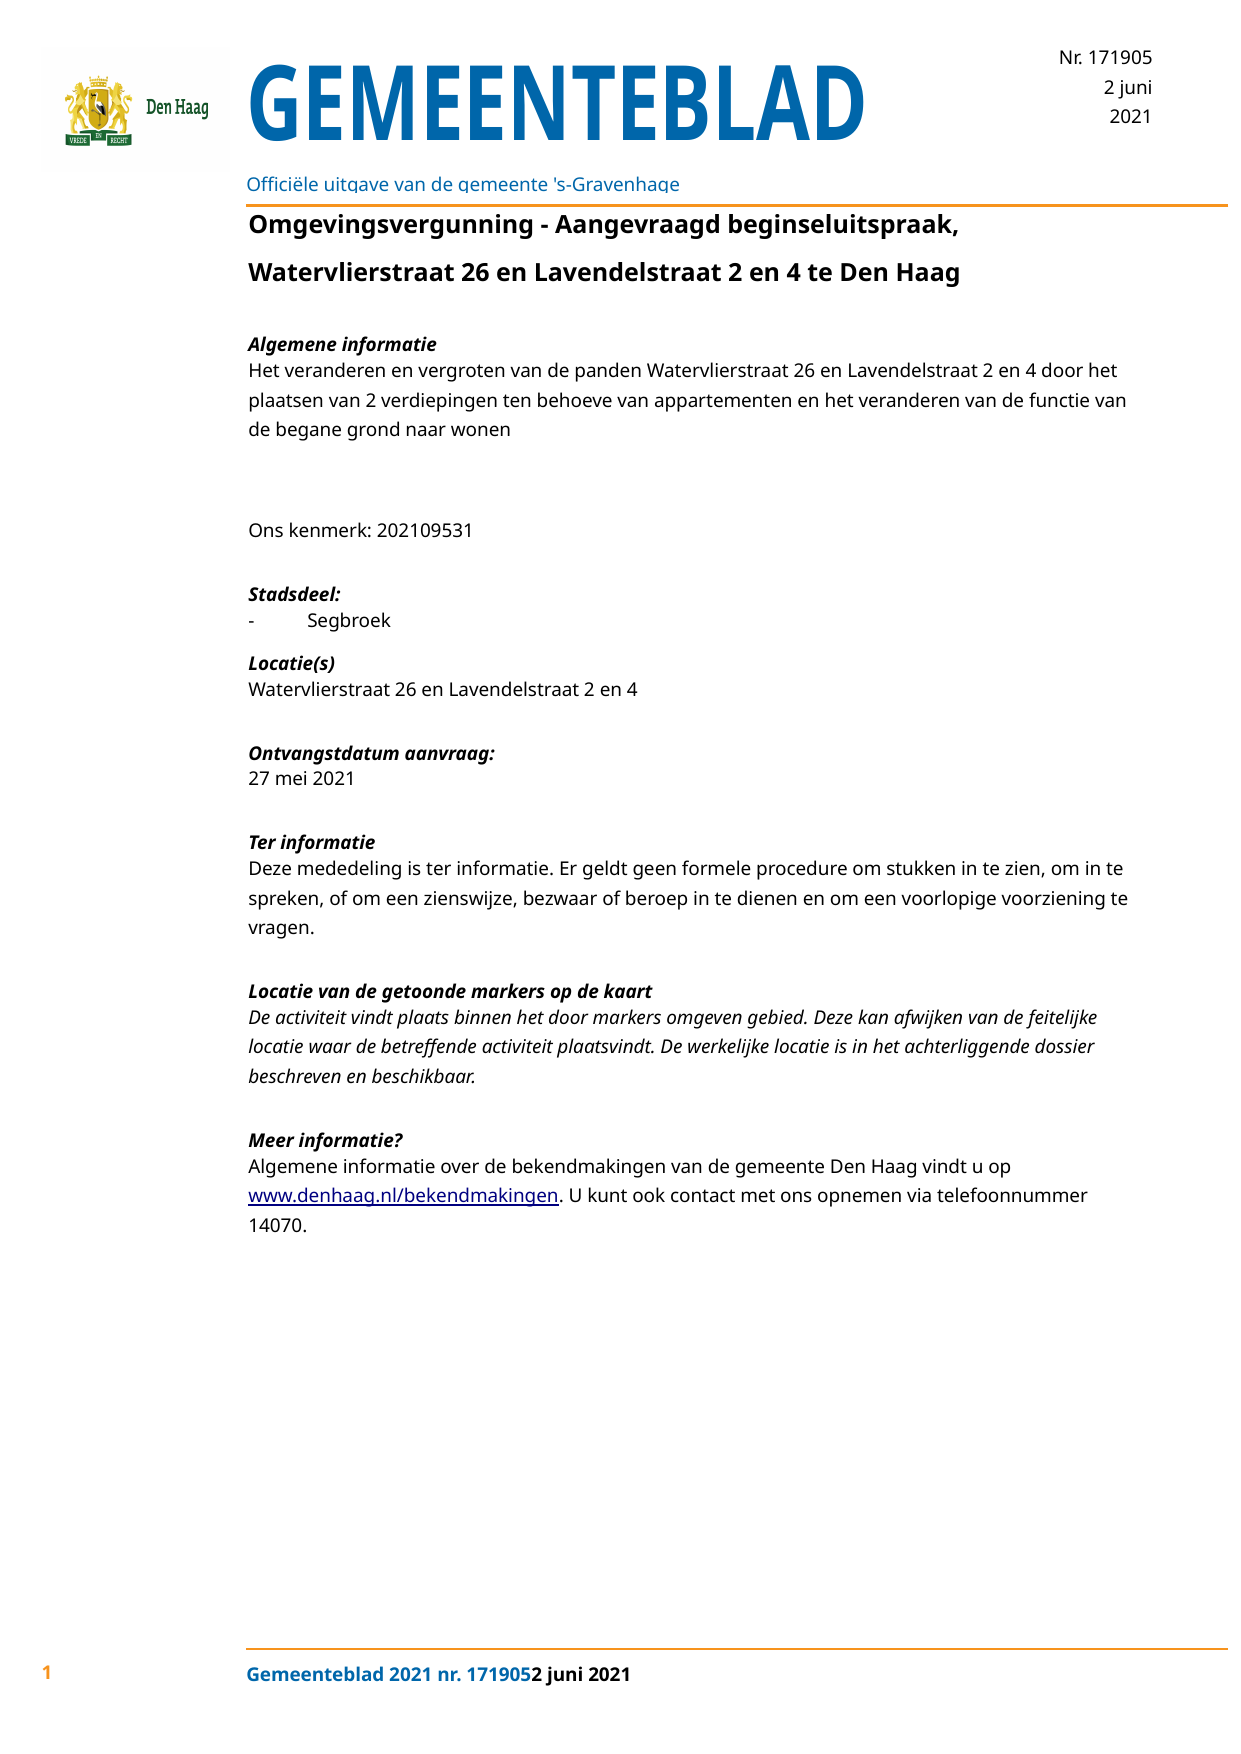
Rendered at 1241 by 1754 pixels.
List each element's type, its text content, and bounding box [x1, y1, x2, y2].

text Deze mededeling is ter informatie. Er geldt geen formele procedure om stukken in te zien, om in te spreken, of om een zienswijze, bezwaar of beroep in te dienen en om een voorlopige voorziening te vragen. [248, 855, 1152, 940]
picture [41, 47, 231, 172]
text De activiteit vindt plaats binnen het door markers omgeven gebied. Deze kan afwijken van de feitelijke locatie waar de betreffende activiteit plaatsvindt. De werkelijke locatie is in het achterliggende dossier beschreven en beschikbaar. [248, 1004, 1152, 1089]
text Algemene informatie over de bekendmakingen van de gemeente Den Haag vindt u op www.denhaag.nl/bekendmakingen. U kunt ook contact met ons opnemen via telefoonnummer 14070. [248, 1153, 1152, 1238]
text Locatie(s) [248, 650, 1152, 676]
text Ons kenmerk: 202109531 [248, 517, 1152, 543]
text Het veranderen en vergroten van de panden Watervlierstraat 26 en Lavendelstraat 2 en 4 door het plaatsen van 2 verdiepingen ten behoeve van appartementen en het veranderen van de functie van de begane grond naar wonen [248, 357, 1152, 442]
text Stadsdeel: [248, 581, 1152, 607]
text Watervlierstraat 26 en Lavendelstraat 2 en 4 [248, 676, 1152, 701]
text Omgevingsvergunning - Aangevraagd beginseluitspraak, Watervlierstraat 26 en Lavendelstraat 2 en 4 te Den Haag [248, 207, 1152, 288]
text Locatie van de getoonde markers op de kaart [248, 978, 1152, 1004]
text Meer informatie? [248, 1127, 1152, 1153]
text Algemene informatie [248, 331, 1152, 357]
list Segbroek [248, 607, 1152, 633]
text Ter informatie [248, 829, 1152, 855]
text 27 mei 2021 [248, 765, 1152, 791]
text Ontvangstdatum aanvraag: [248, 740, 1152, 765]
